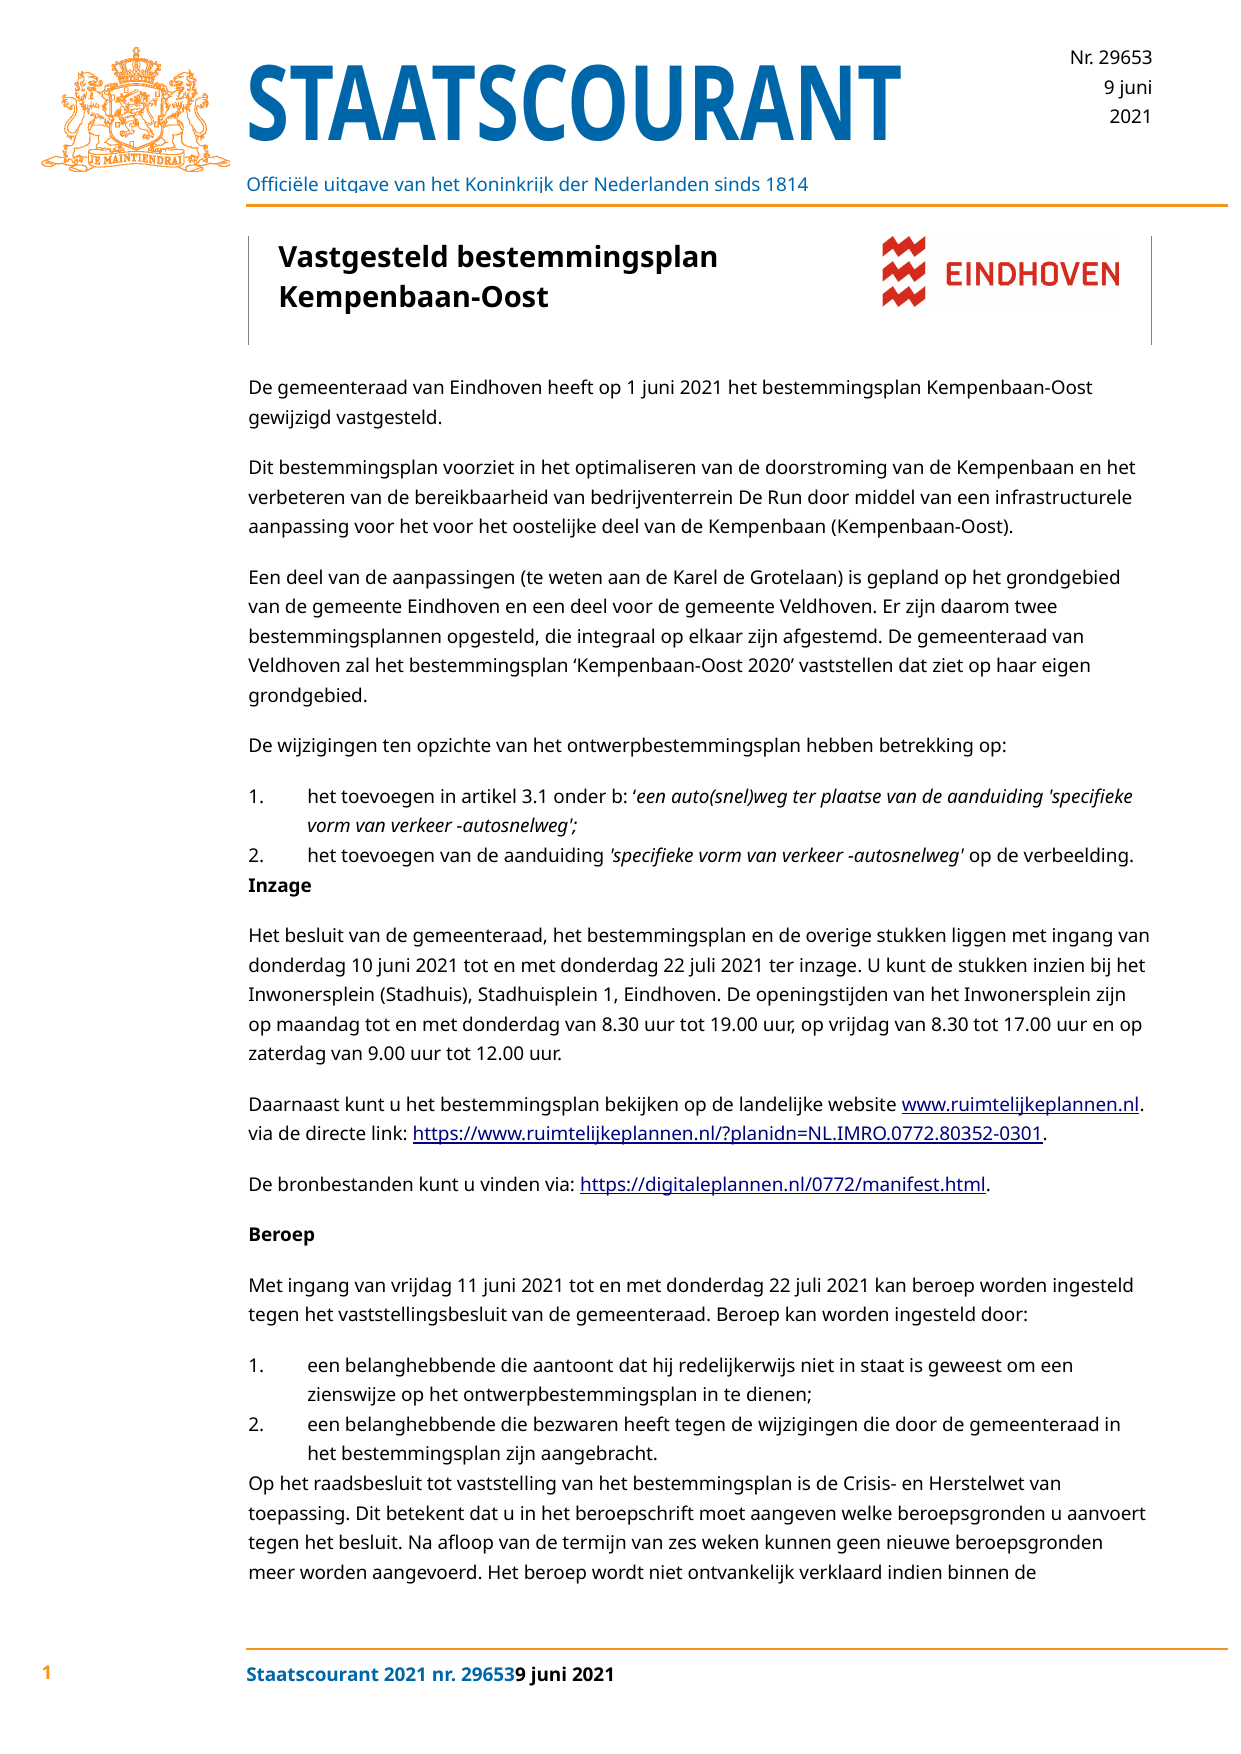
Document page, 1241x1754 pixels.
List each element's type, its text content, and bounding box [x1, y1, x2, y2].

picture [41, 47, 231, 172]
list het toevoegen in artikel 3.1 onder b: ‘een auto(snel)weg ter plaatse van de aanduiding 'specifieke vorm van verkeer -autosnelweg'; [248, 783, 1152, 838]
text De bronbestanden kunt u vinden via: https://digitaleplannen.nl/0772/manifest.html. [248, 1171, 1152, 1197]
list een belanghebbende die aantoont dat hij redelijkerwijs niet in staat is geweest om een zienswijze op het ontwerpbestemmingsplan in te dienen; [248, 1352, 1152, 1407]
list het toevoegen van de aanduiding 'specifieke vorm van verkeer -autosnelweg' op de verbeelding. [248, 842, 1152, 868]
table_header [850, 236, 1151, 345]
text Op het raadsbesluit tot vaststelling van het bestemmingsplan is de Crisis- en Herstelwet van toepassing. Dit betekent dat u in het beroepschrift moet aangeven welke beroepsgronden u aanvoert tegen het besluit. Na afloop van de termijn van zes weken kunnen geen nieuwe beroepsgronden meer worden aangevoerd. Het beroep wordt niet ontvankelijk verklaard indien binnen de [248, 1470, 1152, 1584]
text Dit bestemmingsplan voorziet in het optimaliseren van de doorstroming van de Kempenbaan en het verbeteren van de bereikbaarheid van bedrijventerrein De Run door middel van een infrastructurele aanpassing voor het voor het oostelijke deel van de Kempenbaan (Kempenbaan-Oost). [248, 454, 1152, 539]
text Een deel van de aanpassingen (te weten aan de Karel de Grotelaan) is gepland op het grondgebied van de gemeente Eindhoven en een deel voor de gemeente Veldhoven. Er zijn daarom twee bestemmingsplannen opgesteld, die integraal op elkaar zijn afgestemd. De gemeenteraad van Veldhoven zal het bestemmingsplan ‘Kempenbaan-Oost 2020’ vaststellen dat ziet op haar eigen grondgebied. [248, 564, 1152, 708]
table_header Vastgesteld bestemmingsplan Kempenbaan-Oost [249, 236, 850, 345]
text Het besluit van de gemeenteraad, het bestemmingsplan en de overige stukken liggen met ingang van donderdag 10 juni 2021 tot en met donderdag 22 juli 2021 ter inzage. U kunt de stukken inzien bij het Inwonersplein (Stadhuis), Stadhuisplein 1, Eindhoven. De openingstijden van het Inwonersplein zijn op maandag tot en met donderdag van 8.30 uur tot 19.00 uur, op vrijdag van 8.30 tot 17.00 uur en op zaterdag van 9.00 uur tot 12.00 uur. [248, 922, 1152, 1066]
text Met ingang van vrijdag 11 juni 2021 tot en met donderdag 22 juli 2021 kan beroep worden ingesteld tegen het vaststellingsbesluit van de gemeenteraad. Beroep kan worden ingesteld door: [248, 1272, 1152, 1327]
list een belanghebbende die bezwaren heeft tegen de wijzigingen die door de gemeenteraad in het bestemmingsplan zijn aangebracht. [248, 1411, 1152, 1466]
text Daarnaast kunt u het bestemmingsplan bekijken op de landelijke website www.ruimtelijkeplannen.nl. via de directe link: https://www.ruimtelijkeplannen.nl/?planidn=NL.IMRO.0772.80352-0301. [248, 1091, 1152, 1146]
text De wijzigingen ten opzichte van het ontwerpbestemmingsplan hebben betrekking op: [248, 733, 1152, 758]
text Inzage [248, 872, 1152, 897]
text Beroep [248, 1221, 1152, 1247]
text De gemeenteraad van Eindhoven heeft op 1 juni 2021 het bestemmingsplan Kempenbaan-Oost gewijzigd vastgesteld. [248, 374, 1152, 429]
picture [882, 236, 1119, 307]
